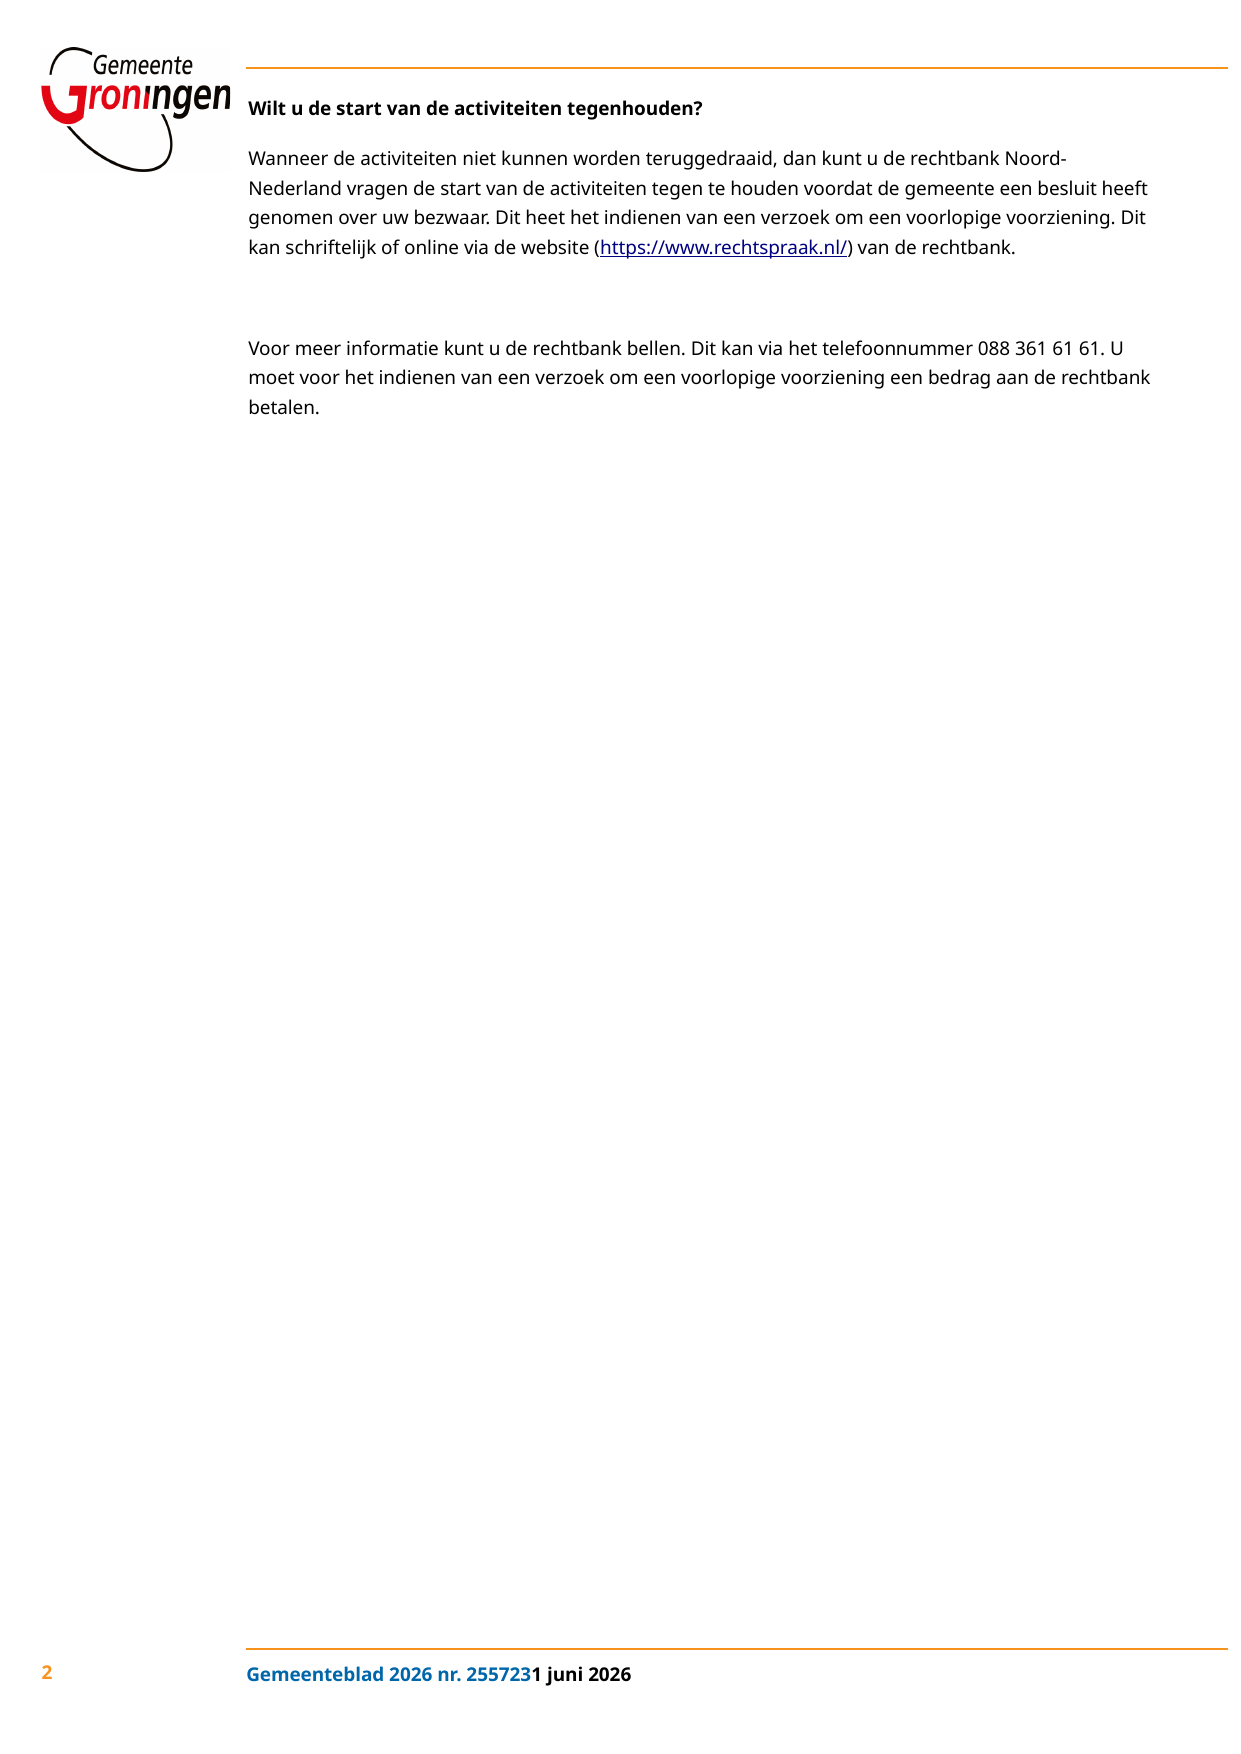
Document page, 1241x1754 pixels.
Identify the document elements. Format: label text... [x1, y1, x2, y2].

text Wanneer de activiteiten niet kunnen worden teruggedraaid, dan kunt u de rechtbank Noord-Nederland vragen de start van de activiteiten tegen te houden voordat de gemeente een besluit heeft genomen over uw bezwaar. Dit heet het indienen van een verzoek om een voorlopige voorziening. Dit kan schriftelijk of online via de website (https://www.rechtspraak.nl/) van de rechtbank. [248, 145, 1152, 260]
picture [41, 47, 231, 172]
text Wilt u de start van de activiteiten tegenhouden? [248, 95, 1152, 121]
text Voor meer informatie kunt u de rechtbank bellen. Dit kan via het telefoonnummer 088 361 61 61. U moet voor het indienen van een verzoek om een voorlopige voorziening een bedrag aan de rechtbank betalen. [248, 335, 1152, 420]
